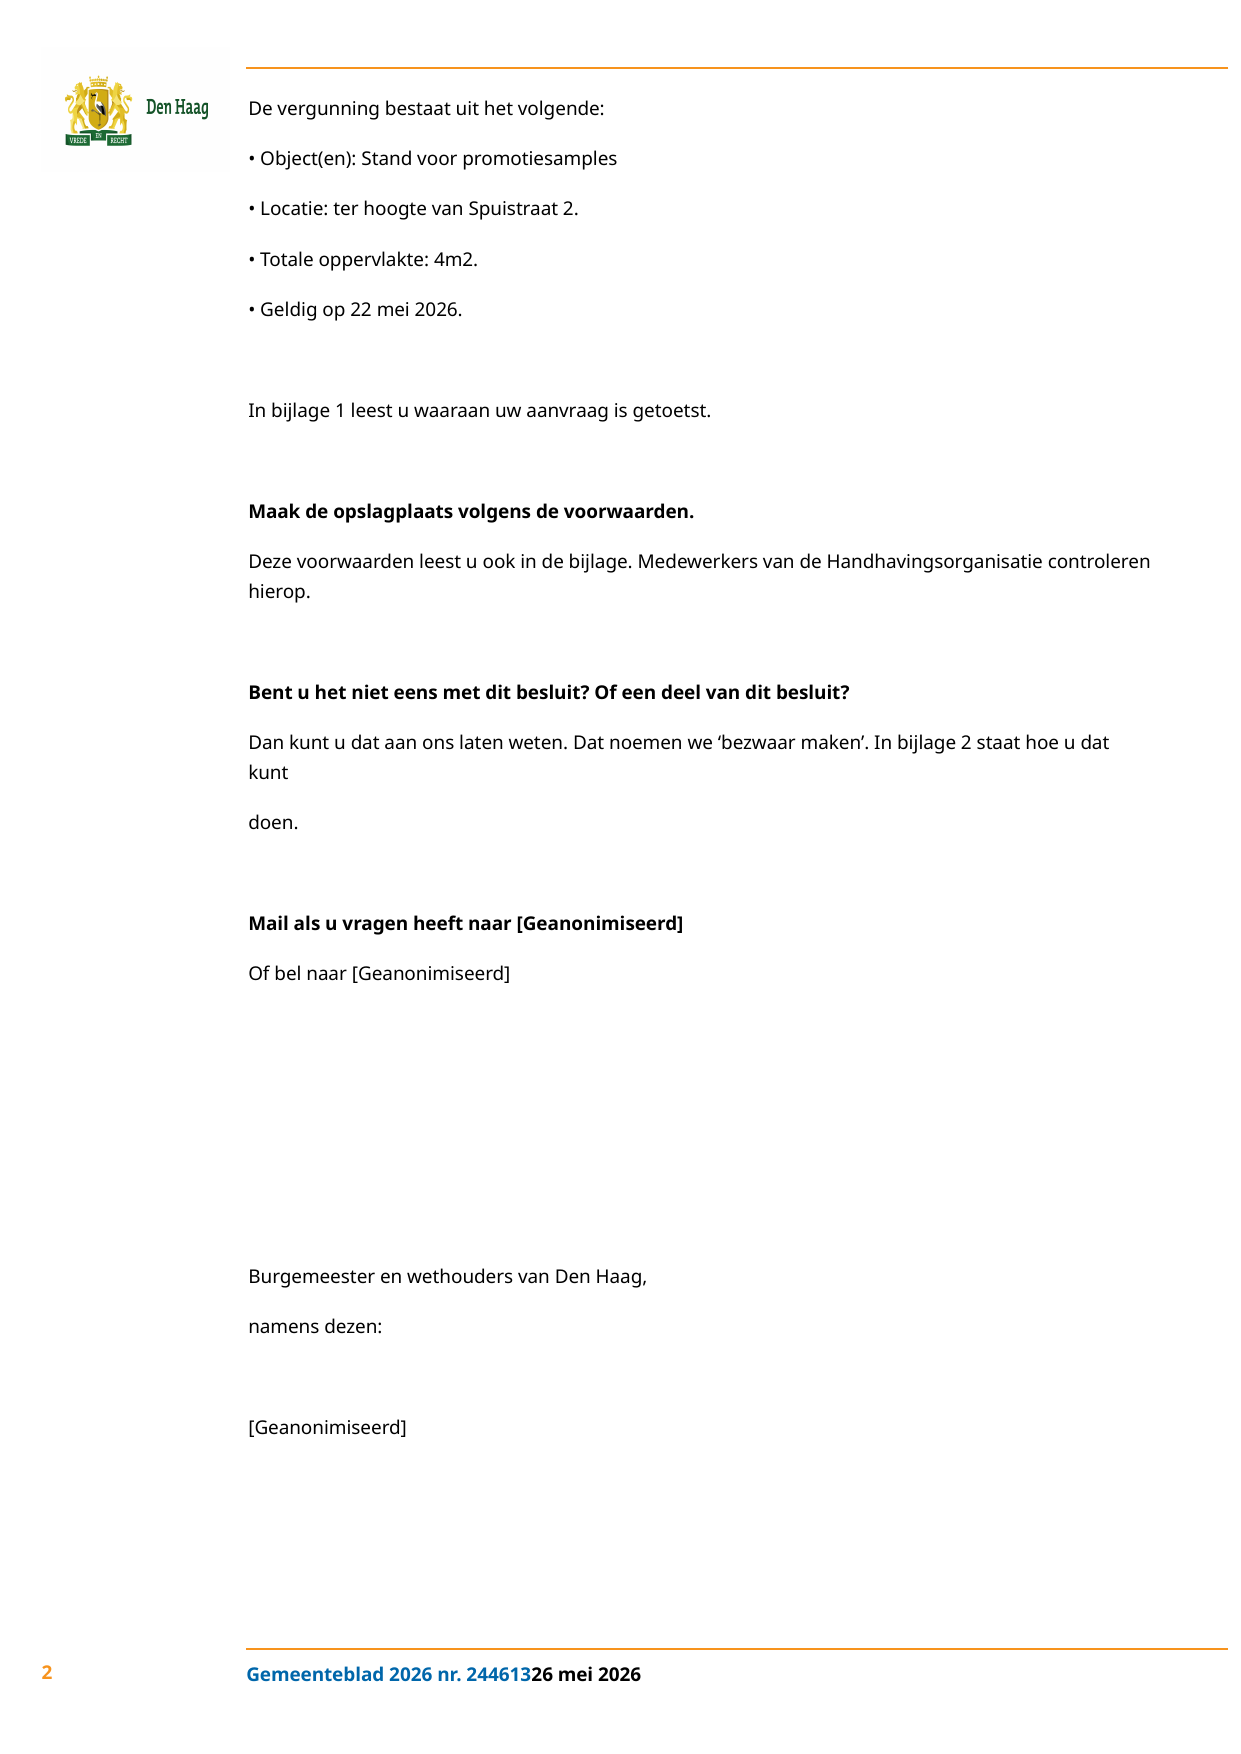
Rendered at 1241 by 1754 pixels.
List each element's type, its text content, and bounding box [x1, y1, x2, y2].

text • Locatie: ter hoogte van Spuistraat 2. [248, 196, 1152, 221]
text Mail als u vragen heeft naar [Geanonimiseerd] [248, 910, 1152, 936]
text doen. [248, 809, 1152, 835]
text Burgemeester en wethouders van Den Haag, [248, 1263, 1152, 1289]
text [Geanonimiseerd] [248, 1414, 1152, 1440]
picture [41, 47, 231, 172]
text Deze voorwaarden leest u ook in de bijlage. Medewerkers van de Handhavingsorganisatie controleren hierop. [248, 548, 1152, 604]
text • Totale oppervlakte: 4m2. [248, 246, 1152, 272]
text Of bel naar [Geanonimiseerd] [248, 961, 1152, 986]
text De vergunning bestaat uit het volgende: [248, 95, 1152, 121]
text In bijlage 1 leest u waaraan uw aanvraag is getoetst. [248, 397, 1152, 423]
text namens dezen: [248, 1313, 1152, 1339]
text Dan kunt u dat aan ons laten weten. Dat noemen we ‘bezwaar maken’. In bijlage 2 staat hoe u dat kunt [248, 729, 1152, 785]
text Maak de opslagplaats volgens de voorwaarden. [248, 498, 1152, 524]
text • Geldig op 22 mei 2026. [248, 296, 1152, 322]
text Bent u het niet eens met dit besluit? Of een deel van dit besluit? [248, 679, 1152, 705]
text • Object(en): Stand voor promotiesamples [248, 145, 1152, 171]
